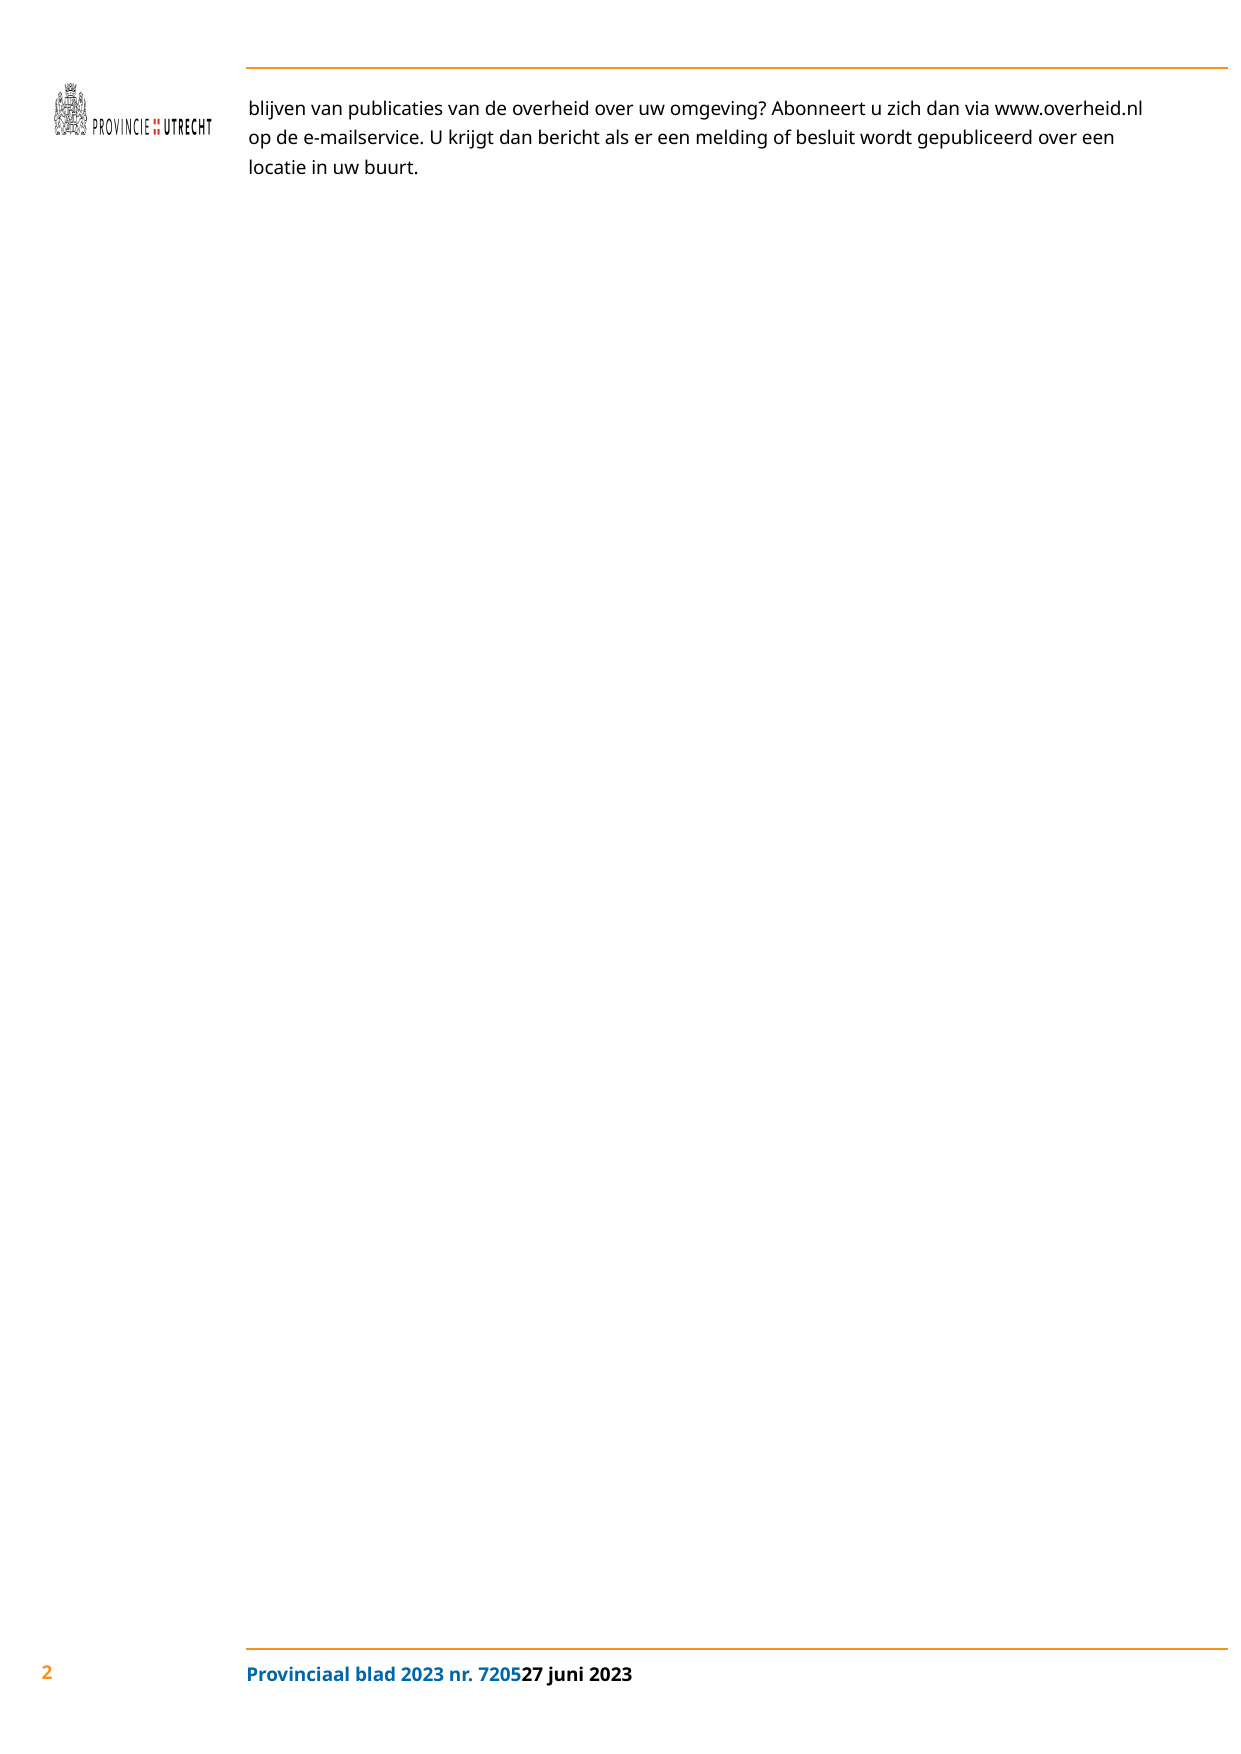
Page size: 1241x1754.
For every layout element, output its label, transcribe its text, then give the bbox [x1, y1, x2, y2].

picture [41, 47, 231, 172]
text blijven van publicaties van de overheid over uw omgeving? Abonneert u zich dan via www.overheid.nl op de e-mailservice. U krijgt dan bericht als er een melding of besluit wordt gepubliceerd over een locatie in uw buurt. [248, 95, 1152, 180]
